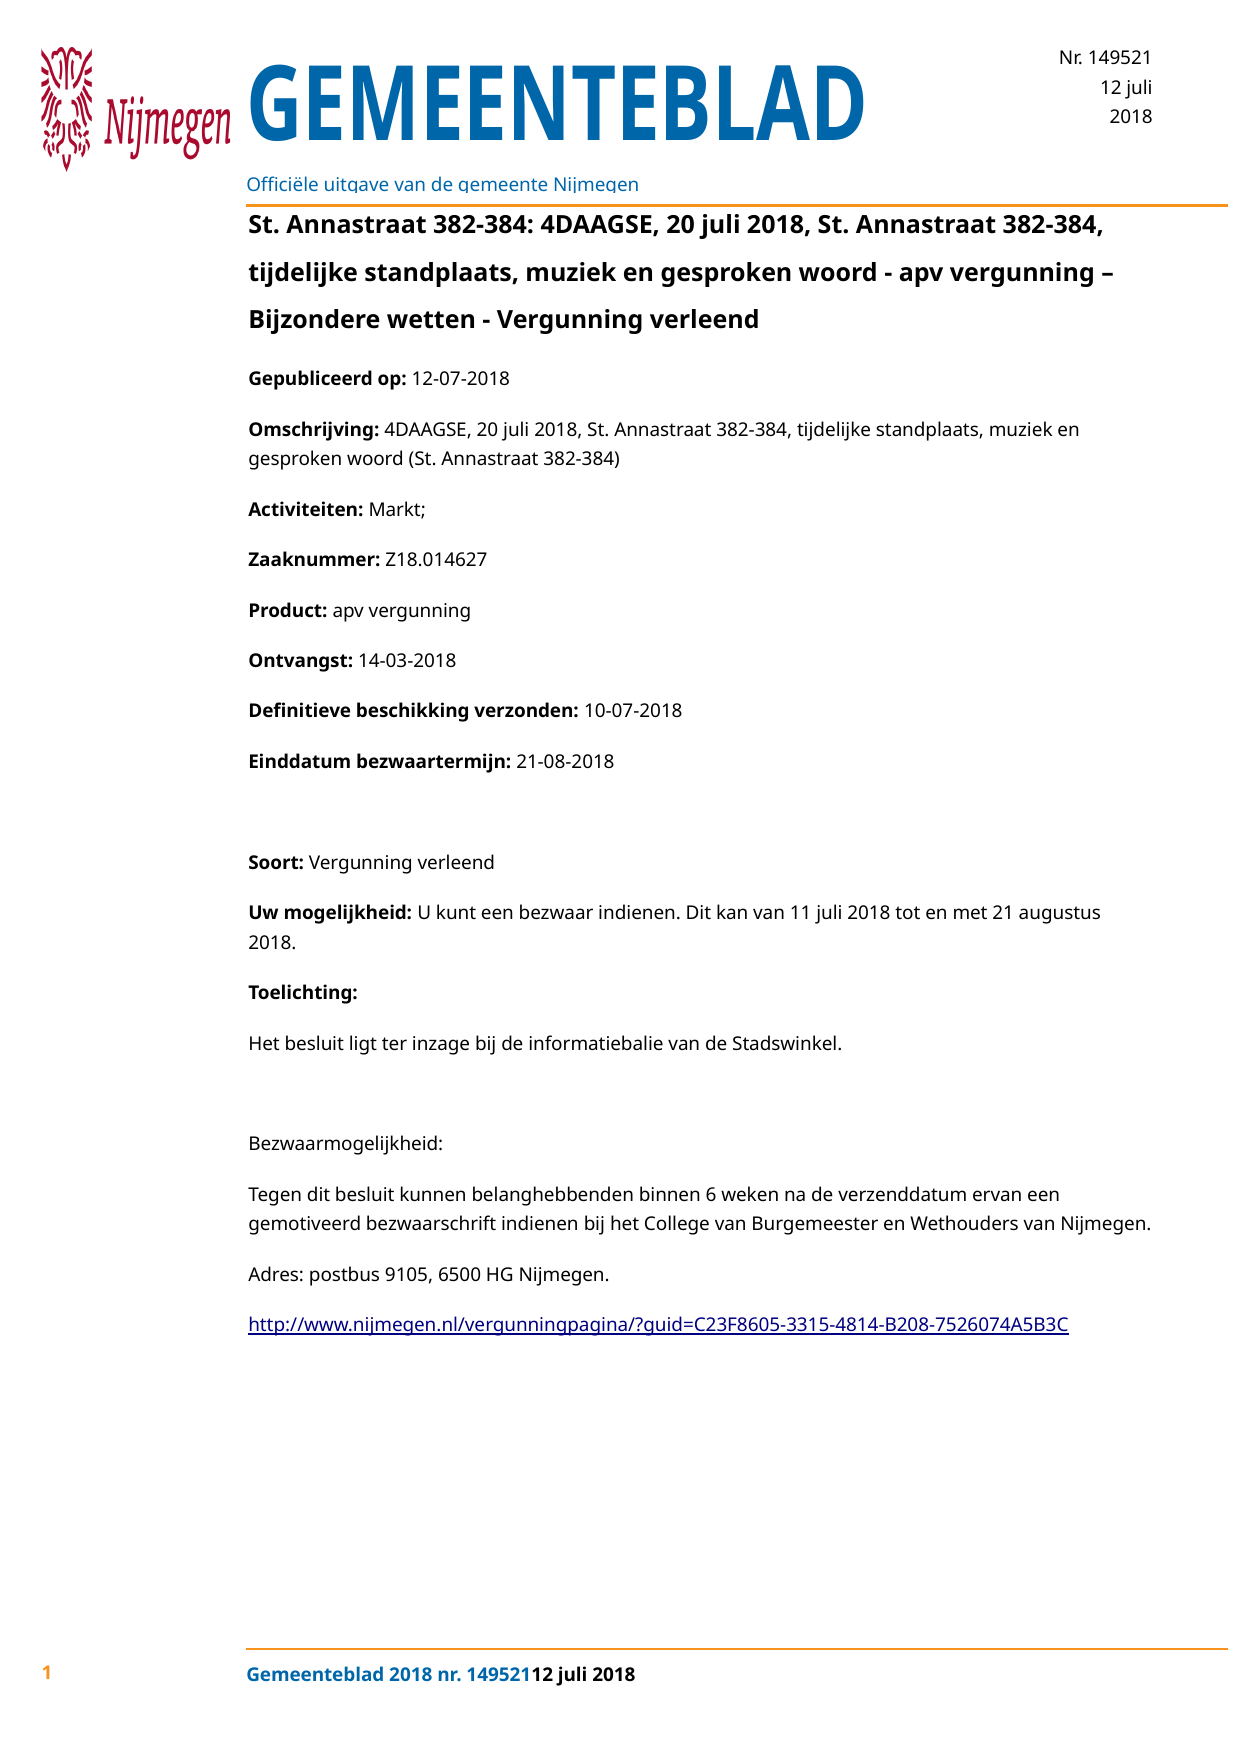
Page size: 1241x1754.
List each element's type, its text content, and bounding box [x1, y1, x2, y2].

text Definitieve beschikking verzonden: 10-07-2018 [248, 698, 1152, 723]
text Het besluit ligt ter inzage bij de informatiebalie van de Stadswinkel. [248, 1030, 1152, 1055]
text Activiteiten: Markt; [248, 496, 1152, 522]
text http://www.nijmegen.nl/vergunningpagina/?guid=C23F8605-3315-4814-B208-7526074A5B3C [248, 1311, 1152, 1337]
text Uw mogelijkheid: U kunt een bezwaar indienen. Dit kan van 11 juli 2018 tot en met 21 augustus 2018. [248, 899, 1152, 954]
text Tegen dit besluit kunnen belanghebbenden binnen 6 weken na de verzenddatum ervan een gemotiveerd bezwaarschrift indienen bij het College van Burgemeester en Wethouders van Nijmegen. [248, 1181, 1152, 1236]
text Adres: postbus 9105, 6500 HG Nijmegen. [248, 1261, 1152, 1287]
text Zaaknummer: Z18.014627 [248, 546, 1152, 572]
text Soort: Vergunning verleend [248, 849, 1152, 874]
text St. Annastraat 382-384: 4DAAGSE, 20 juli 2018, St. Annastraat 382-384, tijdelijke standplaats, muziek en gesproken woord - apv vergunning – Bijzondere wetten - Vergunning verleend [248, 207, 1152, 336]
text Toelichting: [248, 979, 1152, 1005]
text Einddatum bezwaartermijn: 21-08-2018 [248, 748, 1152, 774]
text Bezwaarmogelijkheid: [248, 1131, 1152, 1156]
text Gepubliceerd op: 12-07-2018 [248, 366, 1152, 391]
text Omschrijving: 4DAAGSE, 20 juli 2018, St. Annastraat 382-384, tijdelijke standplaats, muziek en gesproken woord (St. Annastraat 382-384) [248, 416, 1152, 471]
picture [41, 47, 231, 172]
text Product: apv vergunning [248, 597, 1152, 622]
text Ontvangst: 14-03-2018 [248, 647, 1152, 673]
